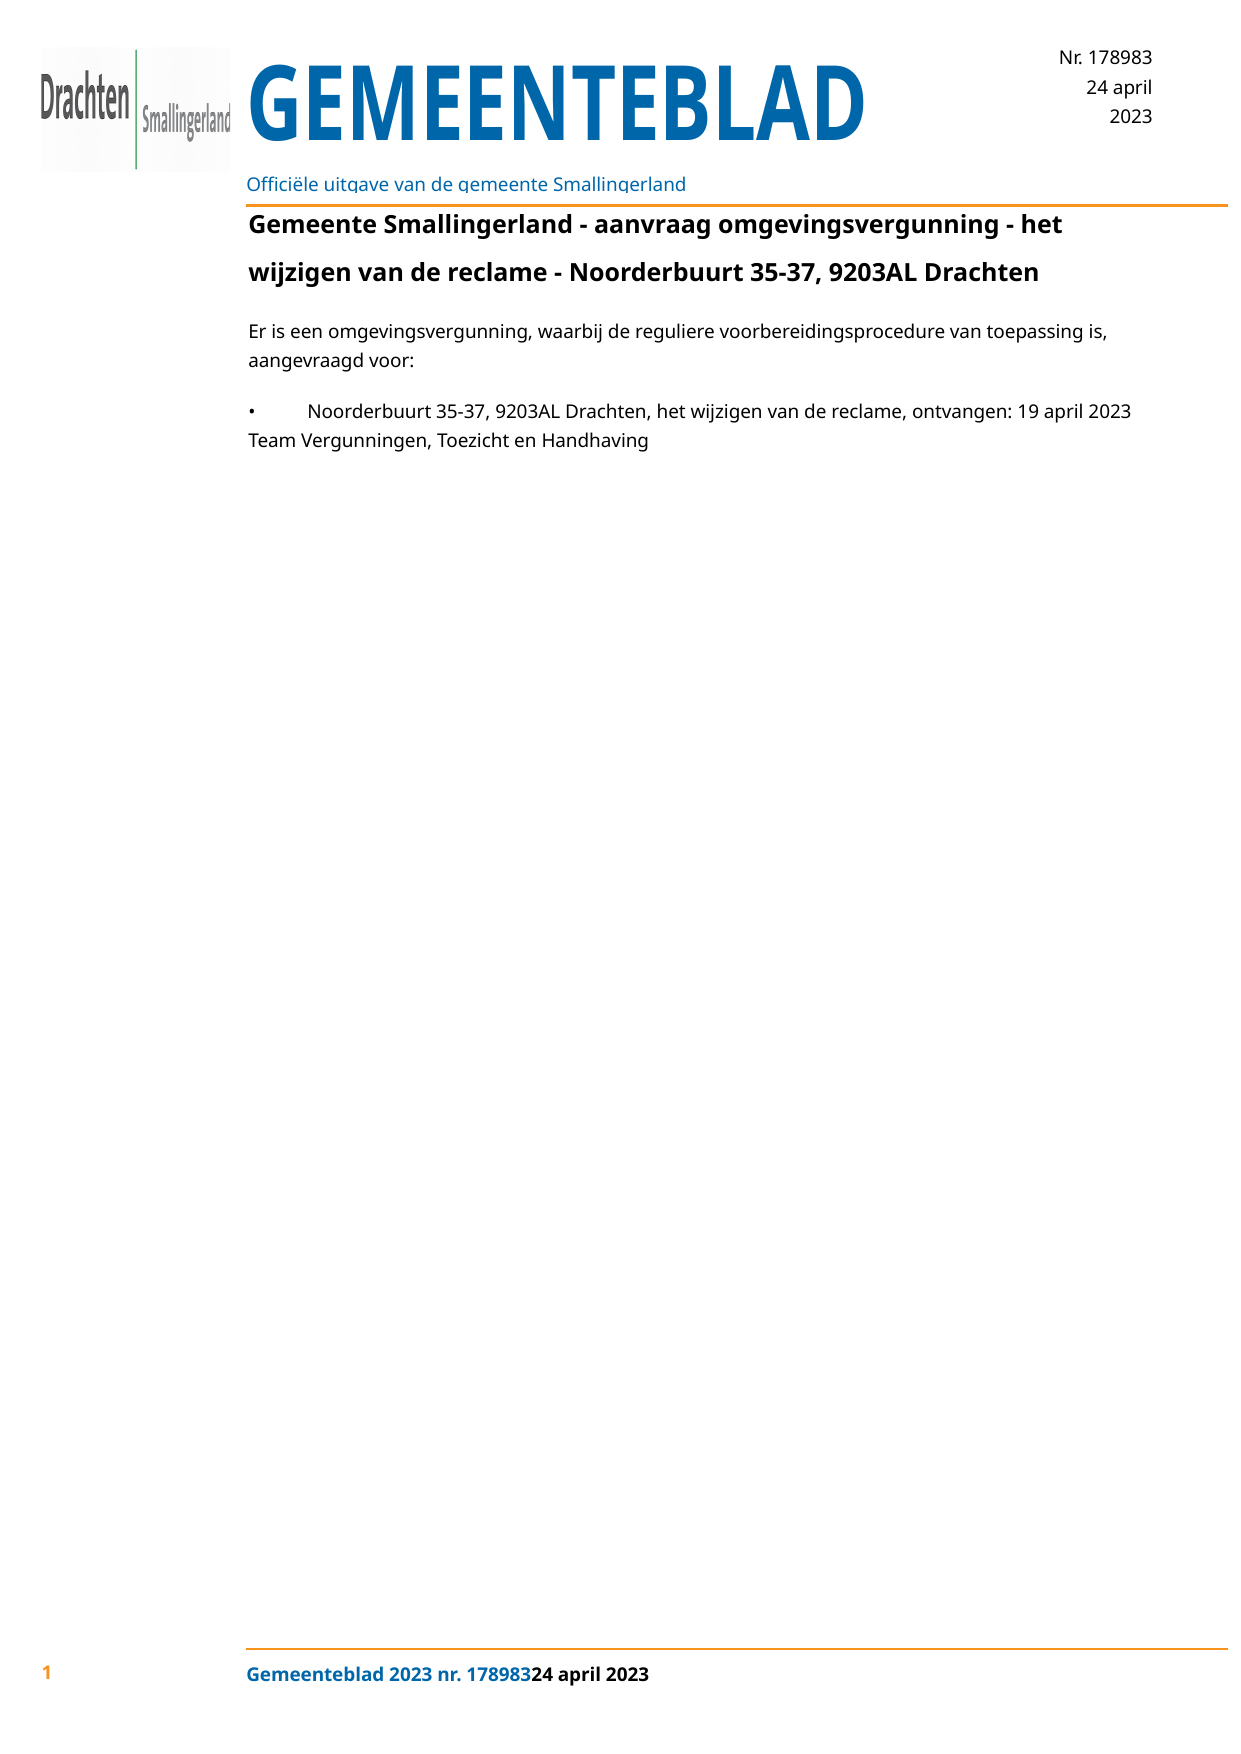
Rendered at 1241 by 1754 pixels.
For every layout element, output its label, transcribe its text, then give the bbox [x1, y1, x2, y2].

text Team Vergunningen, Toezicht en Handhaving [248, 427, 1152, 453]
picture [41, 47, 231, 172]
list Noorderbuurt 35-37, 9203AL Drachten, het wijzigen van de reclame, ontvangen: 19 april 2023 [248, 398, 1152, 424]
text Gemeente Smallingerland - aanvraag omgevingsvergunning - het wijzigen van de reclame - Noorderbuurt 35-37, 9203AL Drachten [248, 207, 1152, 288]
text Er is een omgevingsvergunning, waarbij de reguliere voorbereidingsprocedure van toepassing is, aangevraagd voor: [248, 318, 1152, 373]
